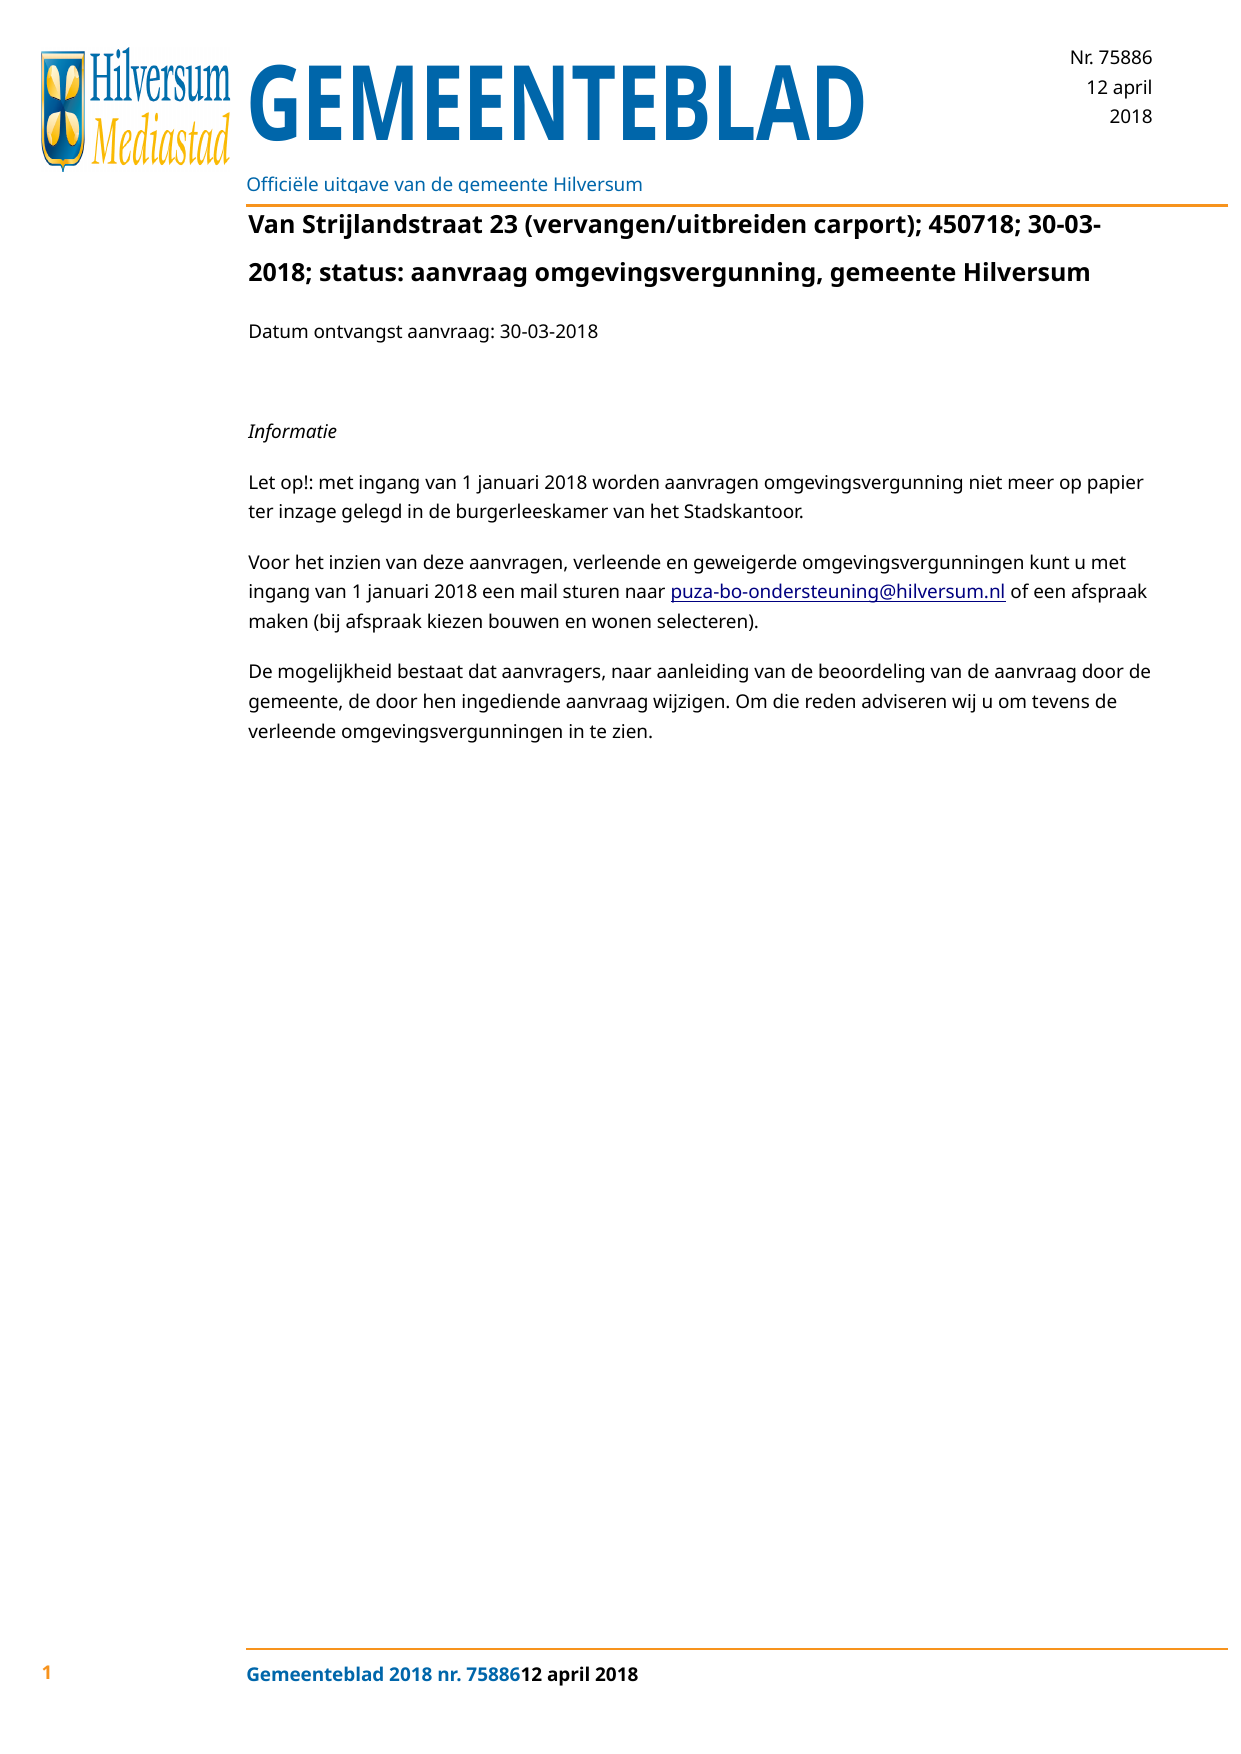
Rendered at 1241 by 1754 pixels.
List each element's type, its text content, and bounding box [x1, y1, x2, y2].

text Informatie [248, 419, 1152, 444]
text Let op!: met ingang van 1 januari 2018 worden aanvragen omgevingsvergunning niet meer op papier ter inzage gelegd in de burgerleeskamer van het Stadskantoor. [248, 469, 1152, 524]
text Van Strijlandstraat 23 (vervangen/uitbreiden carport); 450718; 30-03-2018; status: aanvraag omgevingsvergunning, gemeente Hilversum [248, 207, 1152, 288]
text De mogelijkheid bestaat dat aanvragers, naar aanleiding van de beoordeling van de aanvraag door de gemeente, de door hen ingediende aanvraag wijzigen. Om die reden adviseren wij u om tevens de verleende omgevingsvergunningen in te zien. [248, 659, 1152, 744]
text Datum ontvangst aanvraag: 30-03-2018 [248, 318, 1152, 344]
text Voor het inzien van deze aanvragen, verleende en geweigerde omgevingsvergunningen kunt u met ingang van 1 januari 2018 een mail sturen naar puza-bo-ondersteuning@hilversum.nl of een afspraak maken (bij afspraak kiezen bouwen en wonen selecteren). [248, 549, 1152, 634]
picture [41, 47, 231, 172]
